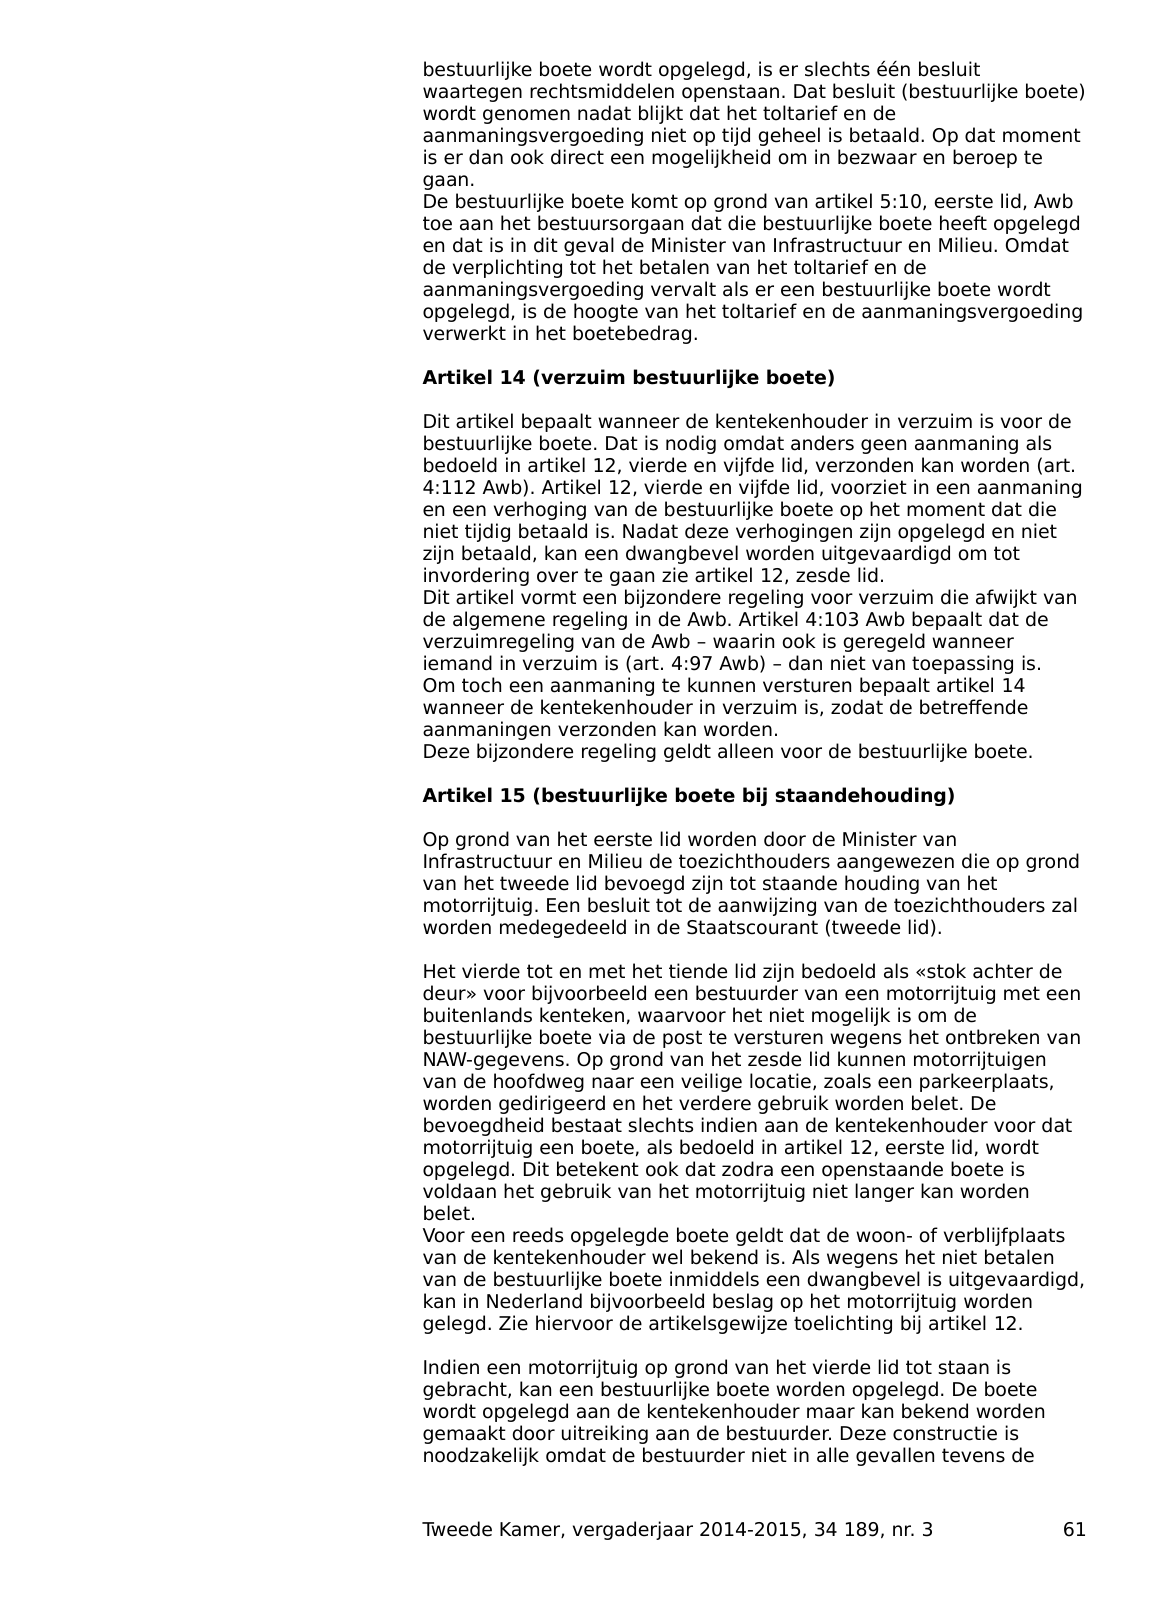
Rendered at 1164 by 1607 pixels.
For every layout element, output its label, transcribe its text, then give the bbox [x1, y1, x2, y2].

text Op grond van het eerste lid worden door de Minister van Infrastructuur en Milieu de toezichthouders aangewezen die op grond van het tweede lid bevoegd zijn tot staande houding van het motorrijtuig. Een besluit tot de aanwijzing van de toezichthouders zal worden medegedeeld in de Staatscourant (tweede lid). [422, 829, 1087, 939]
text Dit artikel bepaalt wanneer de kentekenhouder in verzuim is voor de bestuurlijke boete. Dat is nodig omdat anders geen aanmaning als bedoeld in artikel 12, vierde en vijfde lid, verzonden kan worden (art. 4:112 Awb). Artikel 12, vierde en vijfde lid, voorziet in een aanmaning en een verhoging van de bestuurlijke boete op het moment dat die niet tijdig betaald is. Nadat deze verhogingen zijn opgelegd en niet zijn betaald, kan een dwangbevel worden uitgevaardigd om tot invordering over te gaan zie artikel 12, zesde lid. [422, 411, 1087, 587]
text bestuurlijke boete wordt opgelegd, is er slechts één besluit waartegen rechtsmiddelen openstaan. Dat besluit (bestuurlijke boete) wordt genomen nadat blijkt dat het toltarief en de aanmaningsvergoeding niet op tijd geheel is betaald. Op dat moment is er dan ook direct een mogelijkheid om in bezwaar en beroep te gaan. [422, 59, 1087, 191]
text Deze bijzondere regeling geldt alleen voor de bestuurlijke boete. [422, 741, 1087, 763]
text Dit artikel vormt een bijzondere regeling voor verzuim die afwijkt van de algemene regeling in de Awb. Artikel 4:103 Awb bepaalt dat de verzuimregeling van de Awb – waarin ook is geregeld wanneer iemand in verzuim is (art. 4:97 Awb) – dan niet van toepassing is. [422, 587, 1087, 675]
text Indien een motorrijtuig op grond van het vierde lid tot staan is gebracht, kan een bestuurlijke boete worden opgelegd. De boete wordt opgelegd aan de kentekenhouder maar kan bekend worden gemaakt door uitreiking aan de bestuurder. Deze constructie is noodzakelijk omdat de bestuurder niet in alle gevallen tevens de [422, 1357, 1087, 1467]
text Om toch een aanmaning te kunnen versturen bepaalt artikel 14 wanneer de kentekenhouder in verzuim is, zodat de betreffende aanmaningen verzonden kan worden. [422, 675, 1087, 741]
subtitle Artikel 14 (verzuim bestuurlijke boete) [422, 367, 1087, 389]
text Het vierde tot en met het tiende lid zijn bedoeld als «stok achter de deur» voor bijvoorbeeld een bestuurder van een motorrijtuig met een buitenlands kenteken, waarvoor het niet mogelijk is om de bestuurlijke boete via de post te versturen wegens het ontbreken van NAW-gegevens. Op grond van het zesde lid kunnen motorrijtuigen van de hoofdweg naar een veilige locatie, zoals een parkeerplaats, worden gedirigeerd en het verdere gebruik worden belet. De bevoegdheid bestaat slechts indien aan de kentekenhouder voor dat motorrijtuig een boete, als bedoeld in artikel 12, eerste lid, wordt opgelegd. Dit betekent ook dat zodra een openstaande boete is voldaan het gebruik van het motorrijtuig niet langer kan worden belet. [422, 961, 1087, 1225]
text De bestuurlijke boete komt op grond van artikel 5:10, eerste lid, Awb toe aan het bestuursorgaan dat die bestuurlijke boete heeft opgelegd en dat is in dit geval de Minister van Infrastructuur en Milieu. Omdat de verplichting tot het betalen van het toltarief en de aanmaningsvergoeding vervalt als er een bestuurlijke boete wordt opgelegd, is de hoogte van het toltarief en de aanmaningsvergoeding verwerkt in het boetebedrag. [422, 191, 1087, 345]
subtitle Artikel 15 (bestuurlijke boete bij staandehouding) [422, 785, 1087, 807]
text Voor een reeds opgelegde boete geldt dat de woon- of verblijfplaats van de kentekenhouder wel bekend is. Als wegens het niet betalen van de bestuurlijke boete inmiddels een dwangbevel is uitgevaardigd, kan in Nederland bijvoorbeeld beslag op het motorrijtuig worden gelegd. Zie hiervoor de artikelsgewijze toelichting bij artikel 12. [422, 1225, 1087, 1335]
